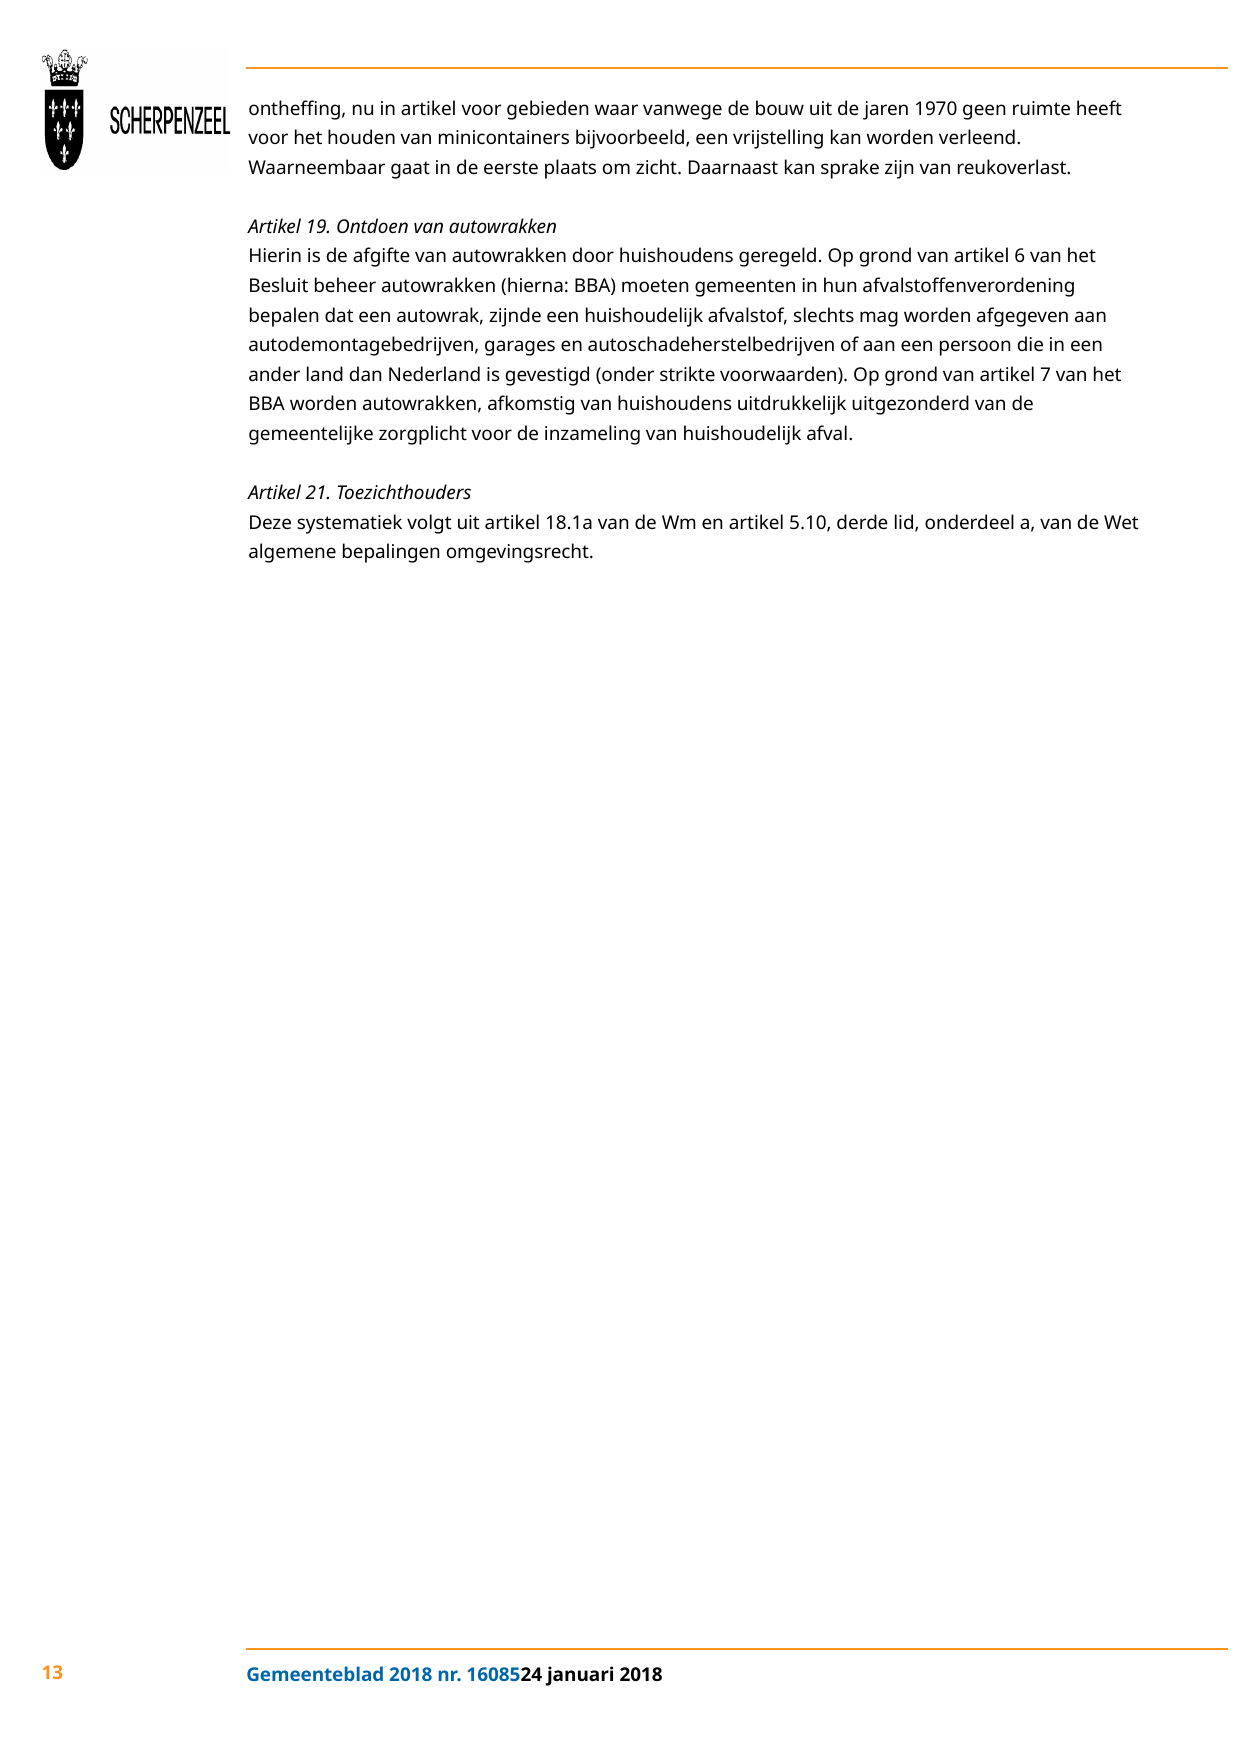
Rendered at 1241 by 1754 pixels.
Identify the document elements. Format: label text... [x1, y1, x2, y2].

text Deze systematiek volgt uit artikel 18.1a van de Wm en artikel 5.10, derde lid, onderdeel a, van de Wet algemene bepalingen omgevingsrecht. [248, 509, 1152, 564]
text Hierin is de afgifte van autowrakken door huishoudens geregeld. Op grond van artikel 6 van het Besluit beheer autowrakken (hierna: BBA) moeten gemeenten in hun afvalstoffenverordening bepalen dat een autowrak, zijnde een huishoudelijk afvalstof, slechts mag worden afgegeven aan autodemontagebedrijven, garages en autoschadeherstelbedrijven of aan een persoon die in een ander land dan Nederland is gevestigd (onder strikte voorwaarden). Op grond van artikel 7 van het BBA worden autowrakken, afkomstig van huishoudens uitdrukkelijk uitgezonderd van de gemeentelijke zorgplicht voor de inzameling van huishoudelijk afval. [248, 243, 1152, 446]
text Artikel 19. Ontdoen van autowrakken [248, 213, 1152, 239]
text ontheffing, nu in artikel voor gebieden waar vanwege de bouw uit de jaren 1970 geen ruimte heeft voor het houden van minicontainers bijvoorbeeld, een vrijstelling kan worden verleend. Waarneembaar gaat in de eerste plaats om zicht. Daarnaast kan sprake zijn van reukoverlast. [248, 95, 1152, 180]
text Artikel 21. Toezichthouders [248, 479, 1152, 505]
picture [41, 47, 231, 172]
